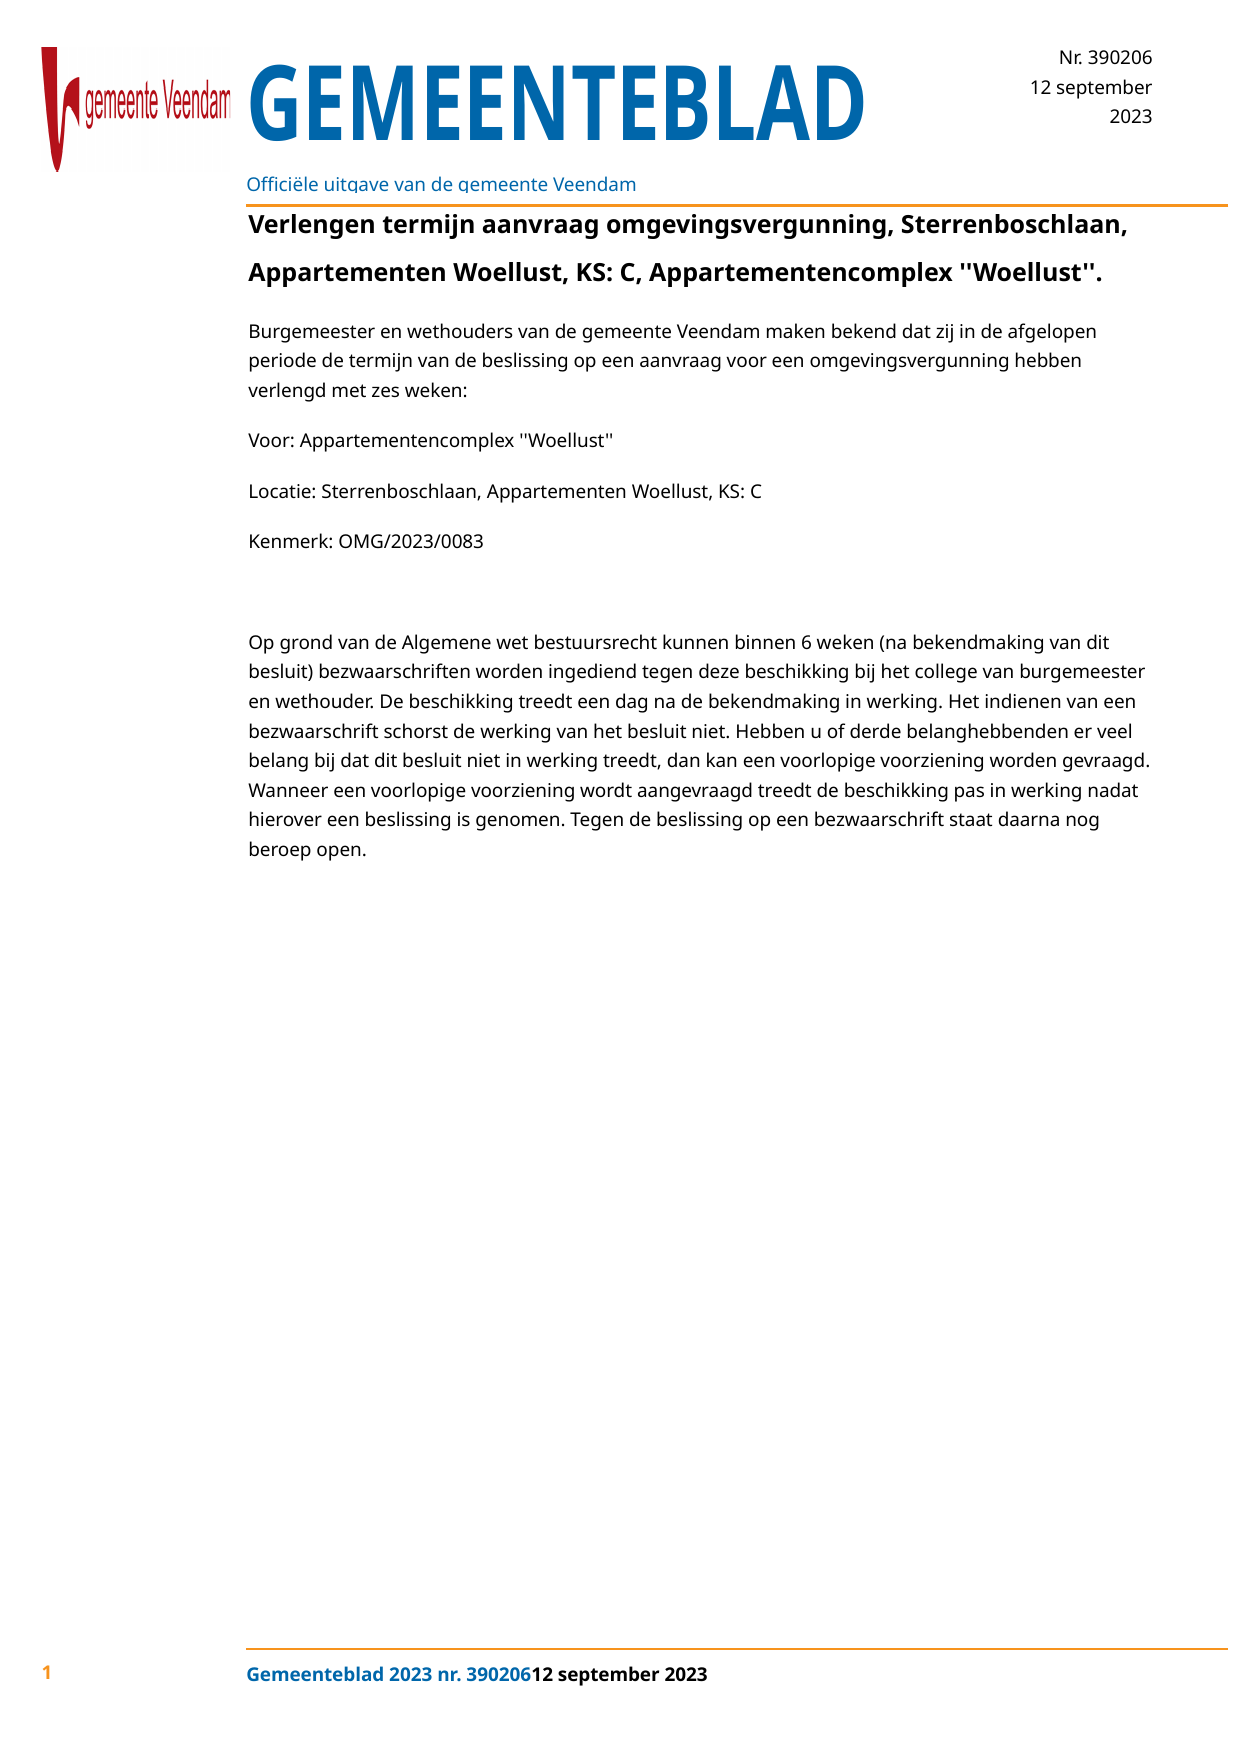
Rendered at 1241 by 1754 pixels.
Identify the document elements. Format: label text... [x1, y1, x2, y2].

picture [41, 47, 231, 172]
text Locatie: Sterrenboschlaan, Appartementen Woellust, KS: C [248, 478, 1152, 504]
text Burgemeester en wethouders van de gemeente Veendam maken bekend dat zij in de afgelopen periode de termijn van de beslissing op een aanvraag voor een omgevingsvergunning hebben verlengd met zes weken: [248, 318, 1152, 403]
text Verlengen termijn aanvraag omgevingsvergunning, Sterrenboschlaan, Appartementen Woellust, KS: C, Appartementencomplex ''Woellust''. [248, 207, 1152, 288]
text Op grond van de Algemene wet bestuursrecht kunnen binnen 6 weken (na bekendmaking van dit besluit) bezwaarschriften worden ingediend tegen deze beschikking bij het college van burgemeester en wethouder. De beschikking treedt een dag na de bekendmaking in werking. Het indienen van een bezwaarschrift schorst de werking van het besluit niet. Hebben u of derde belanghebbenden er veel belang bij dat dit besluit niet in werking treedt, dan kan een voorlopige voorziening worden gevraagd. Wanneer een voorlopige voorziening wordt aangevraagd treedt de beschikking pas in werking nadat hierover een beslissing is genomen. Tegen de beslissing op een bezwaarschrift staat daarna nog beroep open. [248, 629, 1152, 862]
text Voor: Appartementencomplex ''Woellust'' [248, 427, 1152, 453]
text Kenmerk: OMG/2023/0083 [248, 528, 1152, 554]
